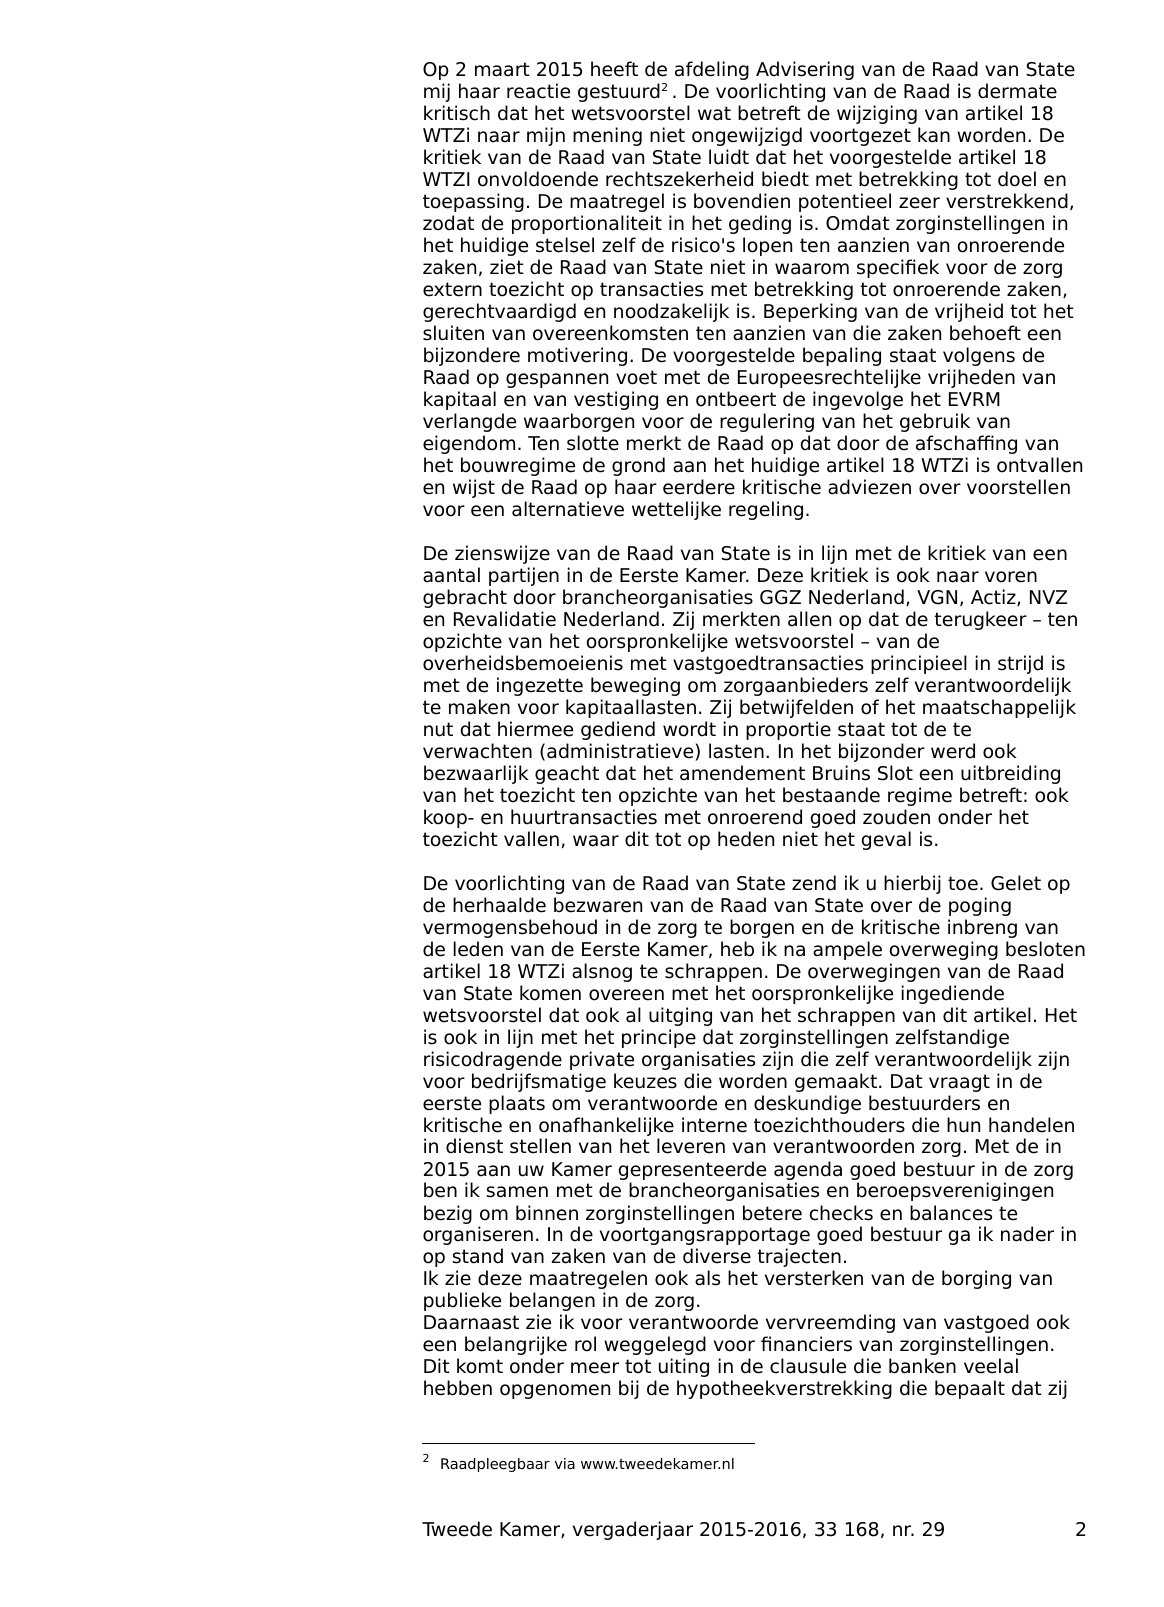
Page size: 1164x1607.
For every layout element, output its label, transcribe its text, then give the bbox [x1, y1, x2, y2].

text De voorlichting van de Raad van State zend ik u hierbij toe. Gelet op de herhaalde bezwaren van de Raad van State over de poging vermogensbehoud in de zorg te borgen en de kritische inbreng van de leden van de Eerste Kamer, heb ik na ampele overweging besloten artikel 18 WTZi alsnog te schrappen. De overwegingen van de Raad van State komen overeen met het oorspronkelijke ingediende wetsvoorstel dat ook al uitging van het schrappen van dit artikel. Het is ook in lijn met het principe dat zorginstellingen zelfstandige risicodragende private organisaties zijn die zelf verantwoordelijk zijn voor bedrijfsmatige keuzes die worden gemaakt. Dat vraagt in de eerste plaats om verantwoorde en deskundige bestuurders en kritische en onafhankelijke interne toezichthouders die hun handelen in dienst stellen van het leveren van verantwoorden zorg. Met de in 2015 aan uw Kamer gepresenteerde agenda goed bestuur in de zorg ben ik samen met de brancheorganisaties en beroepsverenigingen bezig om binnen zorginstellingen betere checks en balances te organiseren. In de voortgangsrapportage goed bestuur ga ik nader in op stand van zaken van de diverse trajecten. [422, 873, 1087, 1268]
text Daarnaast zie ik voor verantwoorde vervreemding van vastgoed ook een belangrijke rol weggelegd voor financiers van zorginstellingen. Dit komt onder meer tot uiting in de clausule die banken veelal hebben opgenomen bij de hypotheekverstrekking die bepaalt dat zij [422, 1312, 1087, 1400]
text Ik zie deze maatregelen ook als het versterken van de borging van publieke belangen in de zorg. [422, 1268, 1087, 1312]
text Op 2 maart 2015 heeft de afdeling Advisering van de Raad van State mij haar reactie gestuurd. De voorlichting van de Raad is dermate kritisch dat het wetsvoorstel wat betreft de wijziging van artikel 18 WTZi naar mijn mening niet ongewijzigd voortgezet kan worden. De kritiek van de Raad van State luidt dat het voorgestelde artikel 18 WTZI onvoldoende rechtszekerheid biedt met betrekking tot doel en toepassing. De maatregel is bovendien potentieel zeer verstrekkend, zodat de proportionaliteit in het geding is. Omdat zorginstellingen in het huidige stelsel zelf de risico's lopen ten aanzien van onroerende zaken, ziet de Raad van State niet in waarom specifiek voor de zorg extern toezicht op transacties met betrekking tot onroerende zaken, gerechtvaardigd en noodzakelijk is. Beperking van de vrijheid tot het sluiten van overeenkomsten ten aanzien van die zaken behoeft een bijzondere motivering. De voorgestelde bepaling staat volgens de Raad op gespannen voet met de Europeesrechtelijke vrijheden van kapitaal en van vestiging en ontbeert de ingevolge het EVRM verlangde waarborgen voor de regulering van het gebruik van eigendom. Ten slotte merkt de Raad op dat door de afschaffing van het bouwregime de grond aan het huidige artikel 18 WTZi is ontvallen en wijst de Raad op haar eerdere kritische adviezen over voorstellen voor een alternatieve wettelijke regeling. [422, 59, 1087, 521]
text Raadpleegbaar via www.tweedekamer.nl [422, 1452, 1087, 1474]
text De zienswijze van de Raad van State is in lijn met de kritiek van een aantal partijen in de Eerste Kamer. Deze kritiek is ook naar voren gebracht door brancheorganisaties GGZ Nederland, VGN, Actiz, NVZ en Revalidatie Nederland. Zij merkten allen op dat de terugkeer – ten opzichte van het oorspronkelijke wetsvoorstel – van de overheidsbemoeienis met vastgoedtransacties principieel in strijd is met de ingezette beweging om zorgaanbieders zelf verantwoordelijk te maken voor kapitaallasten. Zij betwijfelden of het maatschappelijk nut dat hiermee gediend wordt in proportie staat tot de te verwachten (administratieve) lasten. In het bijzonder werd ook bezwaarlijk geacht dat het amendement Bruins Slot een uitbreiding van het toezicht ten opzichte van het bestaande regime betreft: ook koop- en huurtransacties met onroerend goed zouden onder het toezicht vallen, waar dit tot op heden niet het geval is. [422, 543, 1087, 851]
